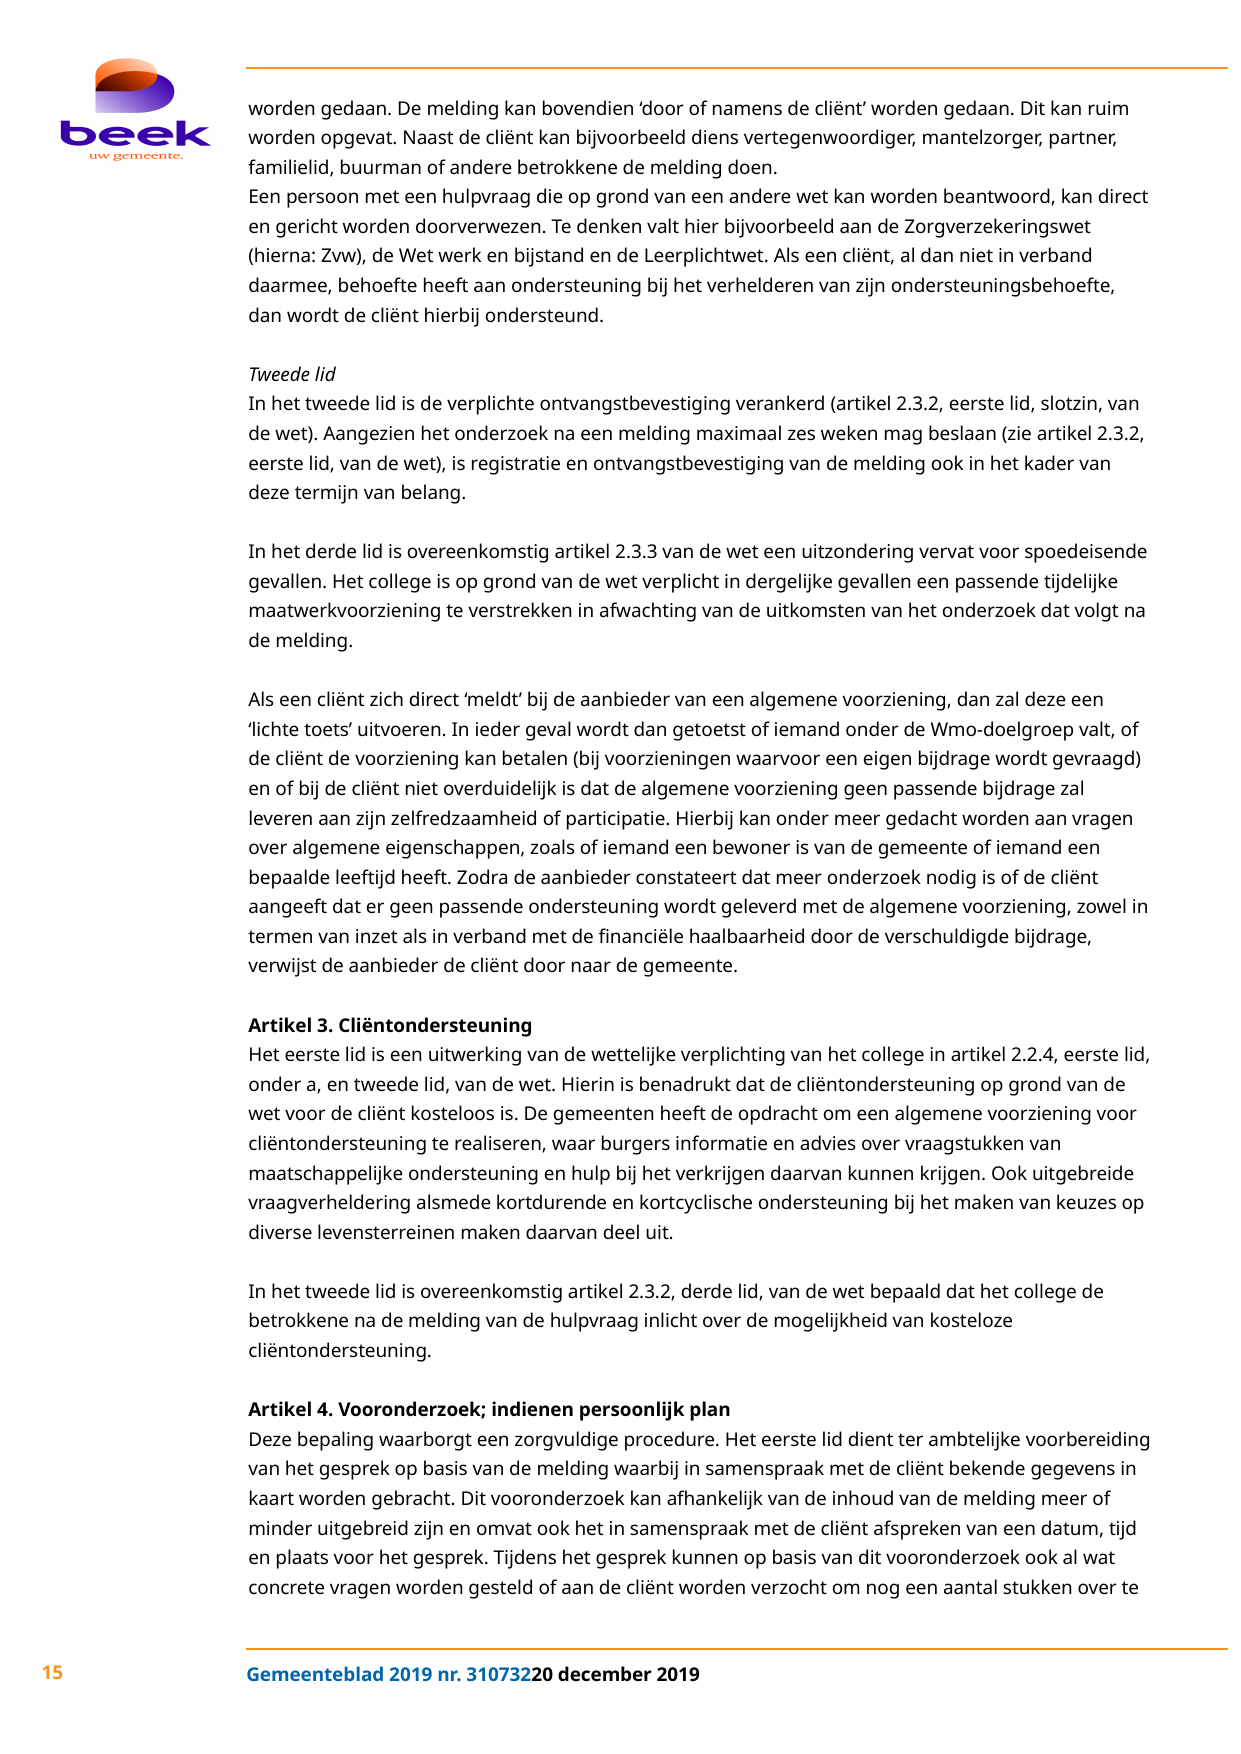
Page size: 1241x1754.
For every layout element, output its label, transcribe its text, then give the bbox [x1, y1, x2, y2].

text In het tweede lid is overeenkomstig artikel 2.3.2, derde lid, van de wet bepaald dat het college de betrokkene na de melding van de hulpvraag inlicht over de mogelijkheid van kosteloze cliëntondersteuning. [248, 1278, 1152, 1363]
text Het eerste lid is een uitwerking van de wettelijke verplichting van het college in artikel 2.2.4, eerste lid, onder a, en tweede lid, van de wet. Hierin is benadrukt dat de cliëntondersteuning op grond van de wet voor de cliënt kosteloos is. De gemeenten heeft de opdracht om een algemene voorziening voor cliëntondersteuning te realiseren, waar burgers informatie en advies over vraagstukken van maatschappelijke ondersteuning en hulp bij het verkrijgen daarvan kunnen krijgen. Ook uitgebreide vraagverheldering alsmede kortdurende en kortcyclische ondersteuning bij het maken van keuzes op diverse levensterreinen maken daarvan deel uit. [248, 1041, 1152, 1245]
text Artikel 4. Vooronderzoek; indienen persoonlijk plan [248, 1396, 1152, 1422]
text Artikel 3. Cliëntondersteuning [248, 1012, 1152, 1038]
text Deze bepaling waarborgt een zorgvuldige procedure. Het eerste lid dient ter ambtelijke voorbereiding van het gesprek op basis van de melding waarbij in samenspraak met de cliënt bekende gegevens in kaart worden gebracht. Dit vooronderzoek kan afhankelijk van de inhoud van de melding meer of minder uitgebreid zijn en omvat ook het in samenspraak met de cliënt afspreken van een datum, tijd en plaats voor het gesprek. Tijdens het gesprek kunnen op basis van dit vooronderzoek ook al wat concrete vragen worden gesteld of aan de cliënt worden verzocht om nog een aantal stukken over te [248, 1426, 1152, 1600]
text In het derde lid is overeenkomstig artikel 2.3.3 van de wet een uitzondering vervat voor spoedeisende gevallen. Het college is op grond van de wet verplicht in dergelijke gevallen een passende tijdelijke maatwerkvoorziening te verstrekken in afwachting van de uitkomsten van het onderzoek dat volgt na de melding. [248, 538, 1152, 653]
text Als een cliënt zich direct ‘meldt’ bij de aanbieder van een algemene voorziening, dan zal deze een ‘lichte toets’ uitvoeren. In ieder geval wordt dan getoetst of iemand onder de Wmo-doelgroep valt, of de cliënt de voorziening kan betalen (bij voorzieningen waarvoor een eigen bijdrage wordt gevraagd) en of bij de cliënt niet overduidelijk is dat de algemene voorziening geen passende bijdrage zal leveren aan zijn zelfredzaamheid of participatie. Hierbij kan onder meer gedacht worden aan vragen over algemene eigenschappen, zoals of iemand een bewoner is van de gemeente of iemand een bepaalde leeftijd heeft. Zodra de aanbieder constateert dat meer onderzoek nodig is of de cliënt aangeeft dat er geen passende ondersteuning wordt geleverd met de algemene voorziening, zowel in termen van inzet als in verband met de financiële haalbaarheid door de verschuldigde bijdrage, verwijst de aanbieder de cliënt door naar de gemeente. [248, 686, 1152, 978]
text worden gedaan. De melding kan bovendien ‘door of namens de cliënt’ worden gedaan. Dit kan ruim worden opgevat. Naast de cliënt kan bijvoorbeeld diens vertegenwoordiger, mantelzorger, partner, familielid, buurman of andere betrokkene de melding doen. [248, 95, 1152, 180]
text Tweede lid [248, 361, 1152, 387]
text Een persoon met een hulpvraag die op grond van een andere wet kan worden beantwoord, kan direct en gericht worden doorverwezen. Te denken valt hier bijvoorbeeld aan de Zorgverzekeringswet (hierna: Zvw), de Wet werk en bijstand en de Leerplichtwet. Als een cliënt, al dan niet in verband daarmee, behoefte heeft aan ondersteuning bij het verhelderen van zijn ondersteuningsbehoefte, dan wordt de cliënt hierbij ondersteund. [248, 183, 1152, 328]
picture [41, 47, 231, 172]
text In het tweede lid is de verplichte ontvangstbevestiging verankerd (artikel 2.3.2, eerste lid, slotzin, van de wet). Aangezien het onderzoek na een melding maximaal zes weken mag beslaan (zie artikel 2.3.2, eerste lid, van de wet), is registratie en ontvangstbevestiging van de melding ook in het kader van deze termijn van belang. [248, 391, 1152, 505]
